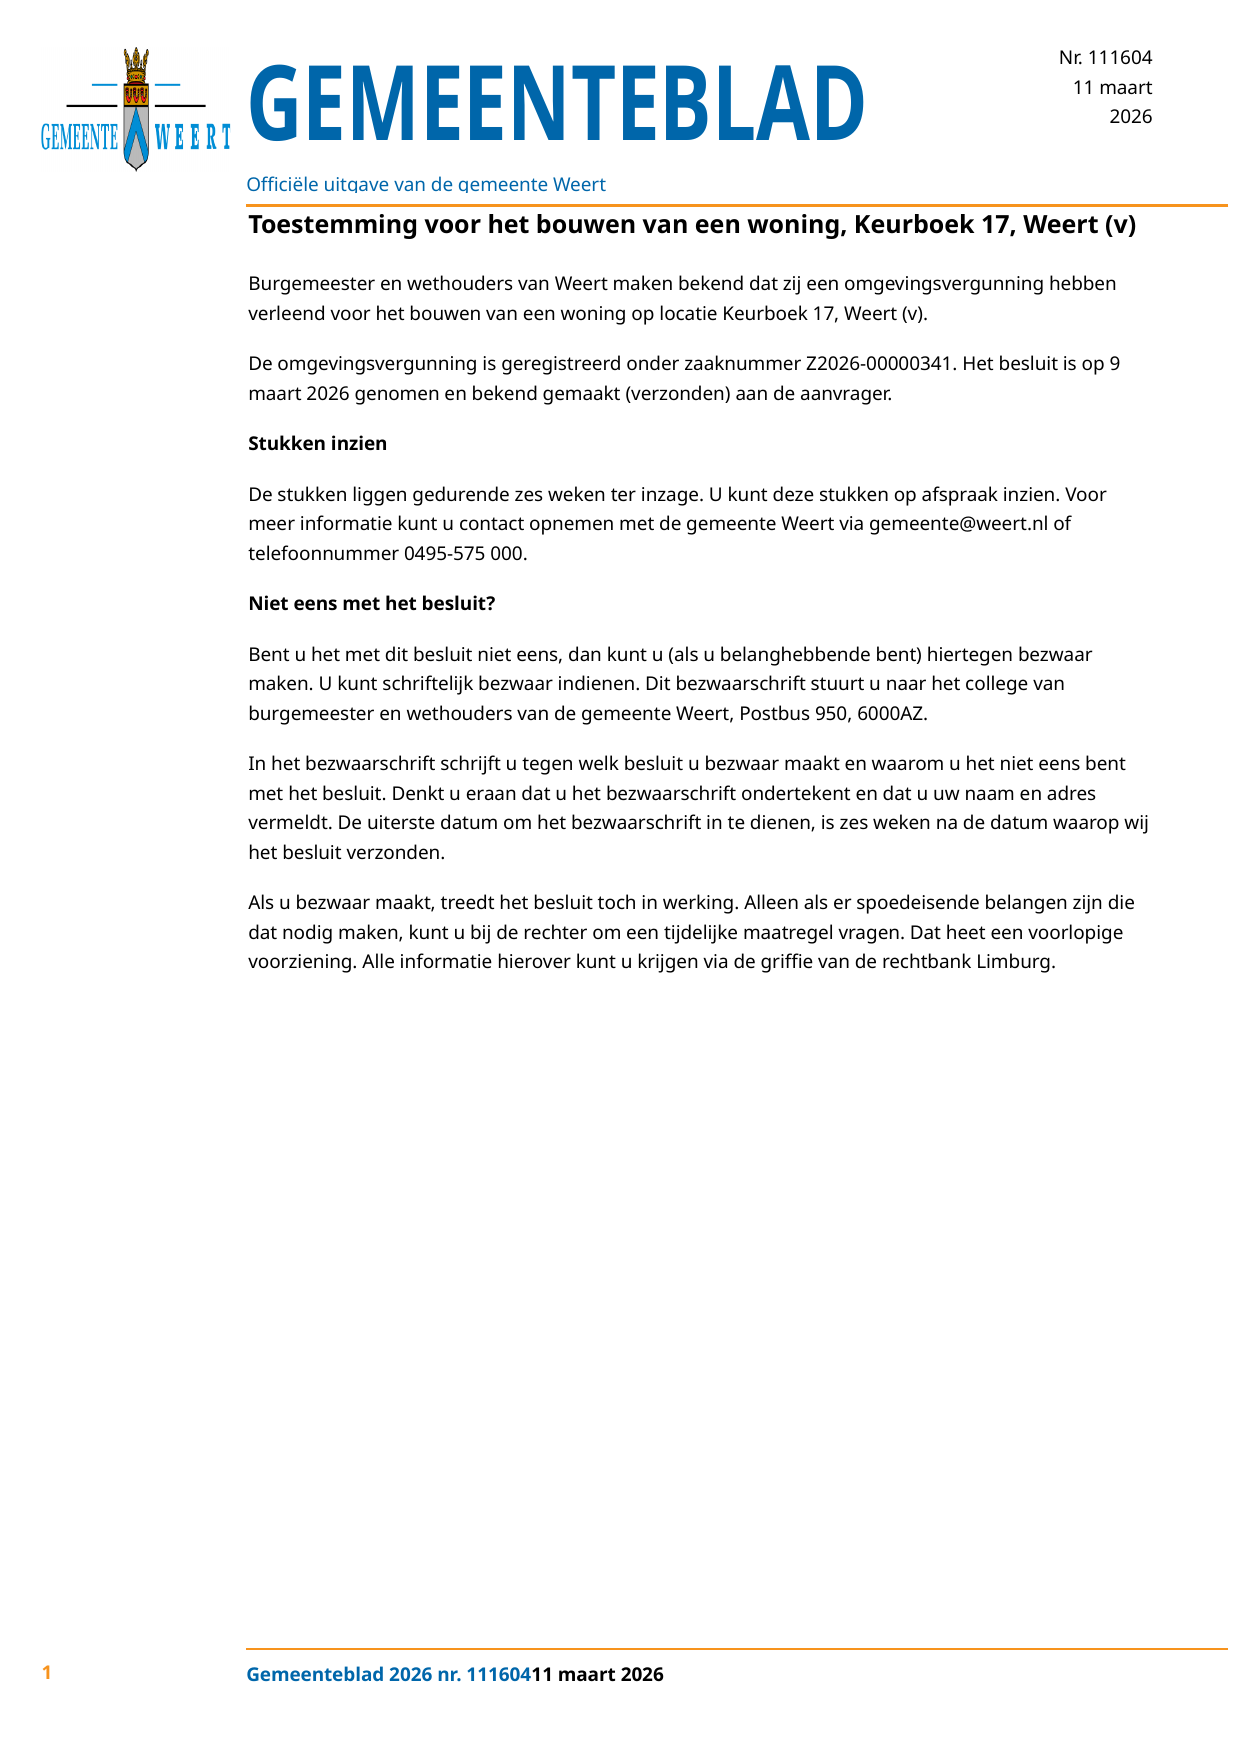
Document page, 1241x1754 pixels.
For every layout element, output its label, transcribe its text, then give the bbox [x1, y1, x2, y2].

text De stukken liggen gedurende zes weken ter inzage. U kunt deze stukken op afspraak inzien. Voor meer informatie kunt u contact opnemen met de gemeente Weert via gemeente@weert.nl of telefoonnummer 0495-575 000. [248, 481, 1152, 566]
text Toestemming voor het bouwen van een woning, Keurboek 17, Weert (v) [248, 207, 1152, 241]
picture [41, 47, 231, 172]
text Als u bezwaar maakt, treedt het besluit toch in werking. Alleen als er spoedeisende belangen zijn die dat nodig maken, kunt u bij de rechter om een tijdelijke maatregel vragen. Dat heet een voorlopige voorziening. Alle informatie hierover kunt u krijgen via de griffie van de rechtbank Limburg. [248, 889, 1152, 974]
text Burgemeester en wethouders van Weert maken bekend dat zij een omgevingsvergunning hebben verleend voor het bouwen van een woning op locatie Keurboek 17, Weert (v). [248, 270, 1152, 326]
text De omgevingsvergunning is geregistreerd onder zaaknummer Z2026-00000341. Het besluit is op 9 maart 2026 genomen en bekend gemaakt (verzonden) aan de aanvrager. [248, 350, 1152, 406]
text Niet eens met het besluit? [248, 590, 1152, 616]
text In het bezwaarschrift schrijft u tegen welk besluit u bezwaar maakt en waarom u het niet eens bent met het besluit. Denkt u eraan dat u het bezwaarschrift ondertekent en dat u uw naam en adres vermeldt. De uiterste datum om het bezwaarschrift in te dienen, is zes weken na de datum waarop wij het besluit verzonden. [248, 750, 1152, 865]
text Stukken inzien [248, 430, 1152, 456]
text Bent u het met dit besluit niet eens, dan kunt u (als u belanghebbende bent) hiertegen bezwaar maken. U kunt schriftelijk bezwaar indienen. Dit bezwaarschrift stuurt u naar het college van burgemeester en wethouders van de gemeente Weert, Postbus 950, 6000AZ. [248, 641, 1152, 726]
